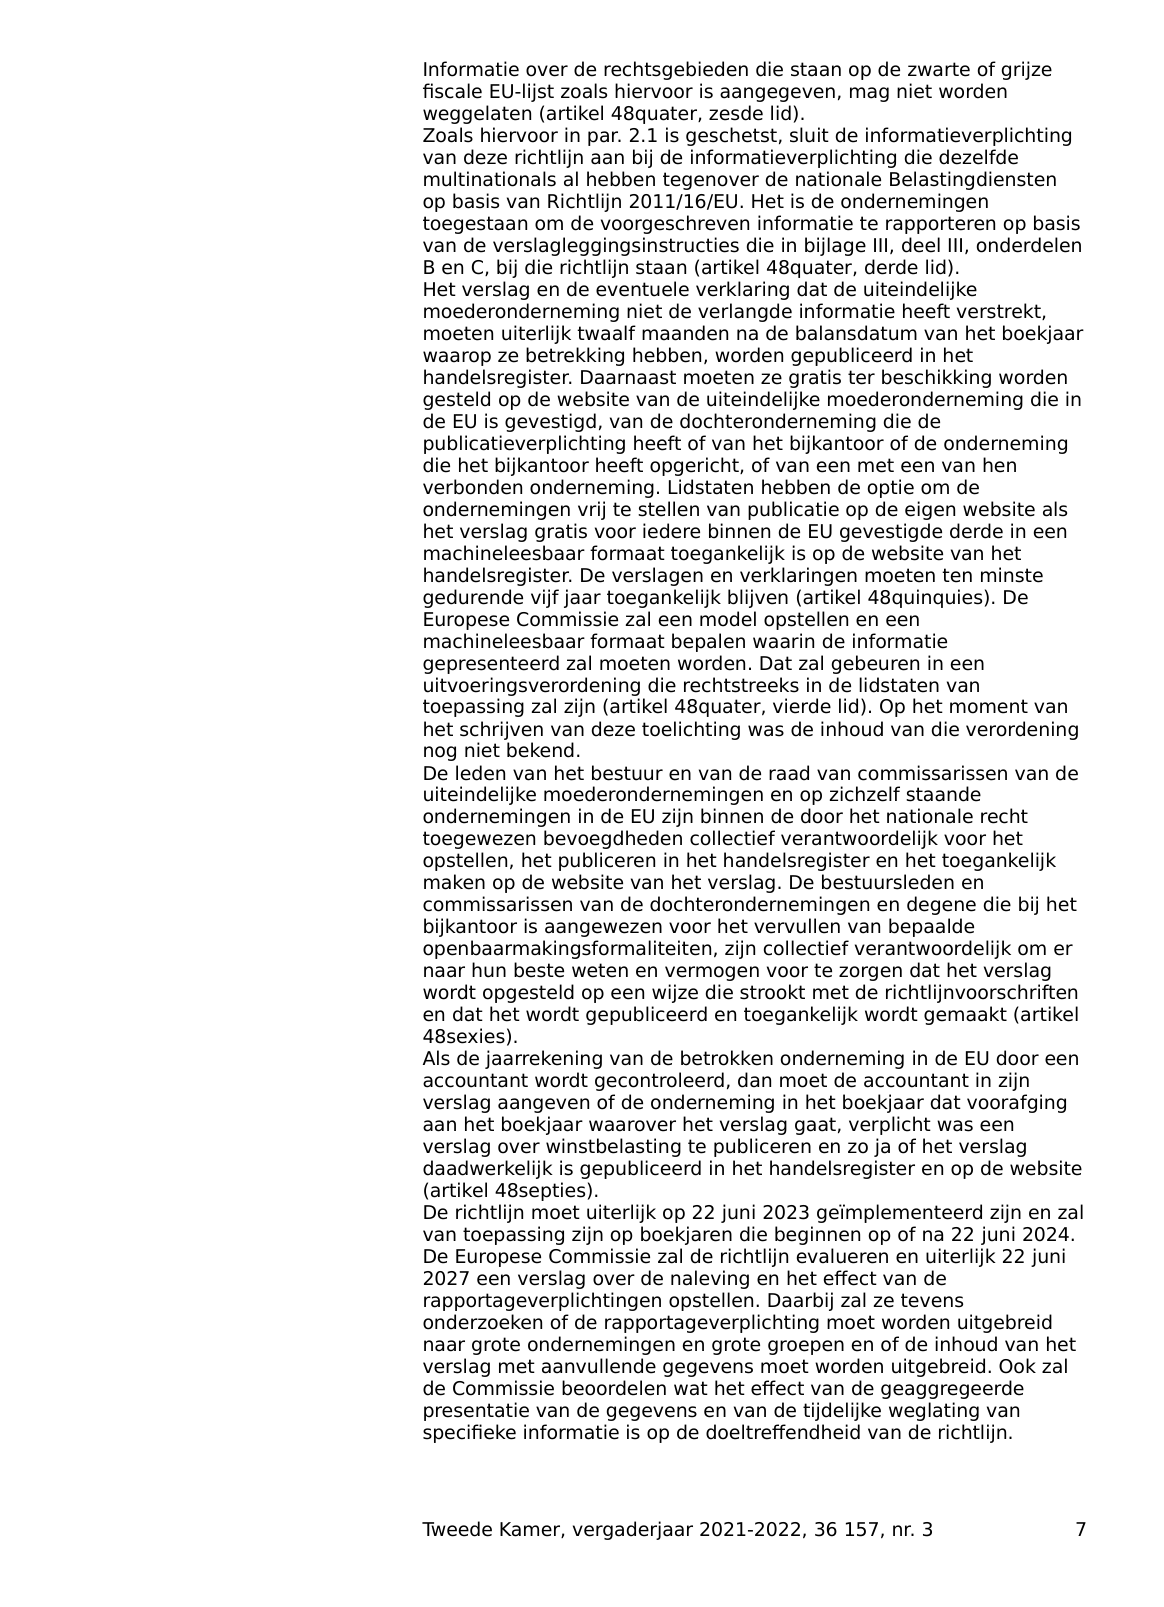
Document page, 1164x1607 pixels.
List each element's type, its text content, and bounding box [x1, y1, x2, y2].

text Als de jaarrekening van de betrokken onderneming in de EU door een accountant wordt gecontroleerd, dan moet de accountant in zijn verslag aangeven of de onderneming in het boekjaar dat voorafging aan het boekjaar waarover het verslag gaat, verplicht was een verslag over winstbelasting te publiceren en zo ja of het verslag daadwerkelijk is gepubliceerd in het handelsregister en op de website (artikel 48septies). [422, 1048, 1087, 1202]
text Informatie over de rechtsgebieden die staan op de zwarte of grijze fiscale EU-lijst zoals hiervoor is aangegeven, mag niet worden weggelaten (artikel 48quater, zesde lid). [422, 59, 1087, 125]
text Het verslag en de eventuele verklaring dat de uiteindelijke moederonderneming niet de verlangde informatie heeft verstrekt, moeten uiterlijk twaalf maanden na de balansdatum van het boekjaar waarop ze betrekking hebben, worden gepubliceerd in het handelsregister. Daarnaast moeten ze gratis ter beschikking worden gesteld op de website van de uiteindelijke moederonderneming die in de EU is gevestigd, van de dochteronderneming die de publicatieverplichting heeft of van het bijkantoor of de onderneming die het bijkantoor heeft opgericht, of van een met een van hen verbonden onderneming. Lidstaten hebben de optie om de ondernemingen vrij te stellen van publicatie op de eigen website als het verslag gratis voor iedere binnen de EU gevestigde derde in een machineleesbaar formaat toegankelijk is op de website van het handelsregister. De verslagen en verklaringen moeten ten minste gedurende vijf jaar toegankelijk blijven (artikel 48quinquies). De Europese Commissie zal een model opstellen en een machineleesbaar formaat bepalen waarin de informatie gepresenteerd zal moeten worden. Dat zal gebeuren in een uitvoeringsverordening die rechtstreeks in de lidstaten van toepassing zal zijn (artikel 48quater, vierde lid). Op het moment van het schrijven van deze toelichting was de inhoud van die verordening nog niet bekend. [422, 279, 1087, 762]
text De leden van het bestuur en van de raad van commissarissen van de uiteindelijke moederondernemingen en op zichzelf staande ondernemingen in de EU zijn binnen de door het nationale recht toegewezen bevoegdheden collectief verantwoordelijk voor het opstellen, het publiceren in het handelsregister en het toegankelijk maken op de website van het verslag. De bestuursleden en commissarissen van de dochterondernemingen en degene die bij het bijkantoor is aangewezen voor het vervullen van bepaalde openbaarmakingsformaliteiten, zijn collectief verantwoordelijk om er naar hun beste weten en vermogen voor te zorgen dat het verslag wordt opgesteld op een wijze die strookt met de richtlijnvoorschriften en dat het wordt gepubliceerd en toegankelijk wordt gemaakt (artikel 48sexies). [422, 762, 1087, 1048]
text De richtlijn moet uiterlijk op 22 juni 2023 geïmplementeerd zijn en zal van toepassing zijn op boekjaren die beginnen op of na 22 juni 2024. De Europese Commissie zal de richtlijn evalueren en uiterlijk 22 juni 2027 een verslag over de naleving en het effect van de rapportageverplichtingen opstellen. Daarbij zal ze tevens onderzoeken of de rapportageverplichting moet worden uitgebreid naar grote ondernemingen en grote groepen en of de inhoud van het verslag met aanvullende gegevens moet worden uitgebreid. Ook zal de Commissie beoordelen wat het effect van de geaggregeerde presentatie van de gegevens en van de tijdelijke weglating van specifieke informatie is op de doeltreffendheid van de richtlijn. [422, 1202, 1087, 1444]
text Zoals hiervoor in par. 2.1 is geschetst, sluit de informatieverplichting van deze richtlijn aan bij de informatieverplichting die dezelfde multinationals al hebben tegenover de nationale Belastingdiensten op basis van Richtlijn 2011/16/EU. Het is de ondernemingen toegestaan om de voorgeschreven informatie te rapporteren op basis van de verslagleggingsinstructies die in bijlage III, deel III, onderdelen B en C, bij die richtlijn staan (artikel 48quater, derde lid). [422, 125, 1087, 279]
